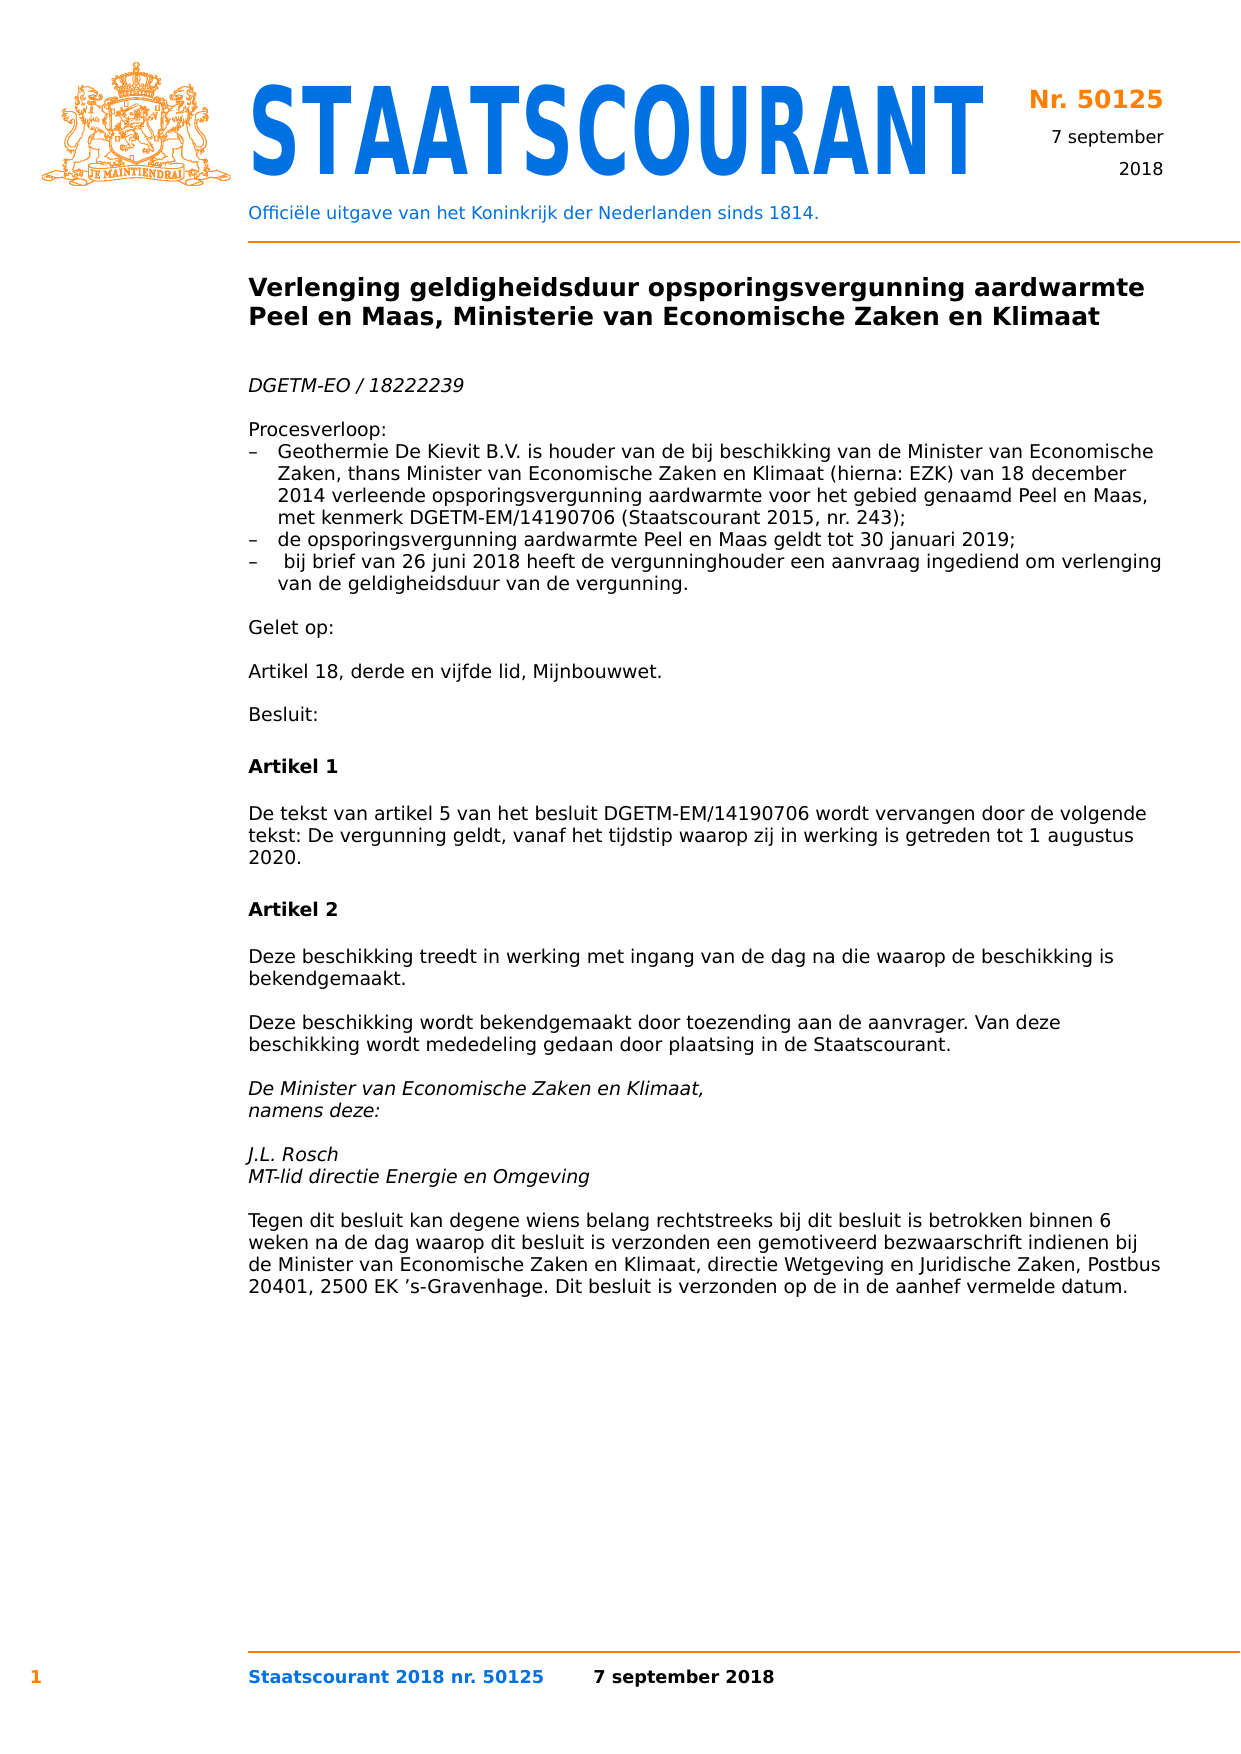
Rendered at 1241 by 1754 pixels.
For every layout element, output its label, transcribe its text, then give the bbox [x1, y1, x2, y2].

table_cell 7 september [998, 121, 1240, 153]
subtitle Artikel 2 [248, 899, 1163, 921]
subtitle Verlenging geldigheidsduur opsporingsvergunning aardwarmte Peel en Maas, Ministerie van Economische Zaken en Klimaat [248, 273, 1163, 331]
table_cell 2018 [998, 153, 1240, 203]
subtitle Artikel 1 [248, 756, 1163, 778]
picture [41, 62, 231, 186]
table_header [25, 62, 248, 241]
text Besluit: [248, 704, 1163, 726]
text Artikel 18, derde en vijfde lid, Mijnbouwwet. [248, 661, 1163, 682]
table_header STAATSCOURANT [248, 62, 998, 203]
text Tegen dit besluit kan degene wiens belang rechtstreeks bij dit besluit is betrokken binnen 6 weken na de dag waarop dit besluit is verzonden een gemotiveerd bezwaarschrift indienen bij de Minister van Economische Zaken en Klimaat, directie Wetgeving en Juridische Zaken, Postbus 20401, 2500 EK ’s-Gravenhage. Dit besluit is verzonden op de in de aanhef vermelde datum. [248, 1210, 1163, 1298]
text Gelet op: [248, 617, 1163, 639]
text – Geothermie De Kievit B.V. is houder van de bij beschikking van de Minister van Economische Zaken, thans Minister van Economische Zaken en Klimaat (hierna: EZK) van 18 december 2014 verleende opsporingsvergunning aardwarmte voor het gebied genaamd Peel en Maas, met kenmerk DGETM-EM/14190706 (Staatscourant 2015, nr. 243); [248, 441, 1163, 529]
table_cell Officiële uitgave van het Koninkrijk der Nederlanden sinds 1814. [248, 203, 1240, 241]
text De Minister van Economische Zaken en Klimaat, namens deze: J.L. Rosch MT-lid directie Energie en Omgeving [248, 1078, 1163, 1188]
text Deze beschikking treedt in werking met ingang van de dag na die waarop de beschikking is bekendgemaakt. [248, 946, 1163, 990]
text DGETM-EO / 18222239 [248, 375, 1163, 397]
text De tekst van artikel 5 van het besluit DGETM-EM/14190706 wordt vervangen door de volgende tekst: De vergunning geldt, vanaf het tijdstip waarop zij in werking is getreden tot 1 augustus 2020. [248, 803, 1163, 869]
table_header Nr. 50125 [998, 62, 1240, 121]
text – bij brief van 26 juni 2018 heeft de vergunninghouder een aanvraag ingediend om verlenging van de geldigheidsduur van de vergunning. [248, 551, 1163, 595]
text – de opsporingsvergunning aardwarmte Peel en Maas geldt tot 30 januari 2019; [248, 529, 1163, 551]
text Deze beschikking wordt bekendgemaakt door toezending aan de aanvrager. Van deze beschikking wordt mededeling gedaan door plaatsing in de Staatscourant. [248, 1012, 1163, 1056]
text Procesverloop: [248, 419, 1163, 441]
